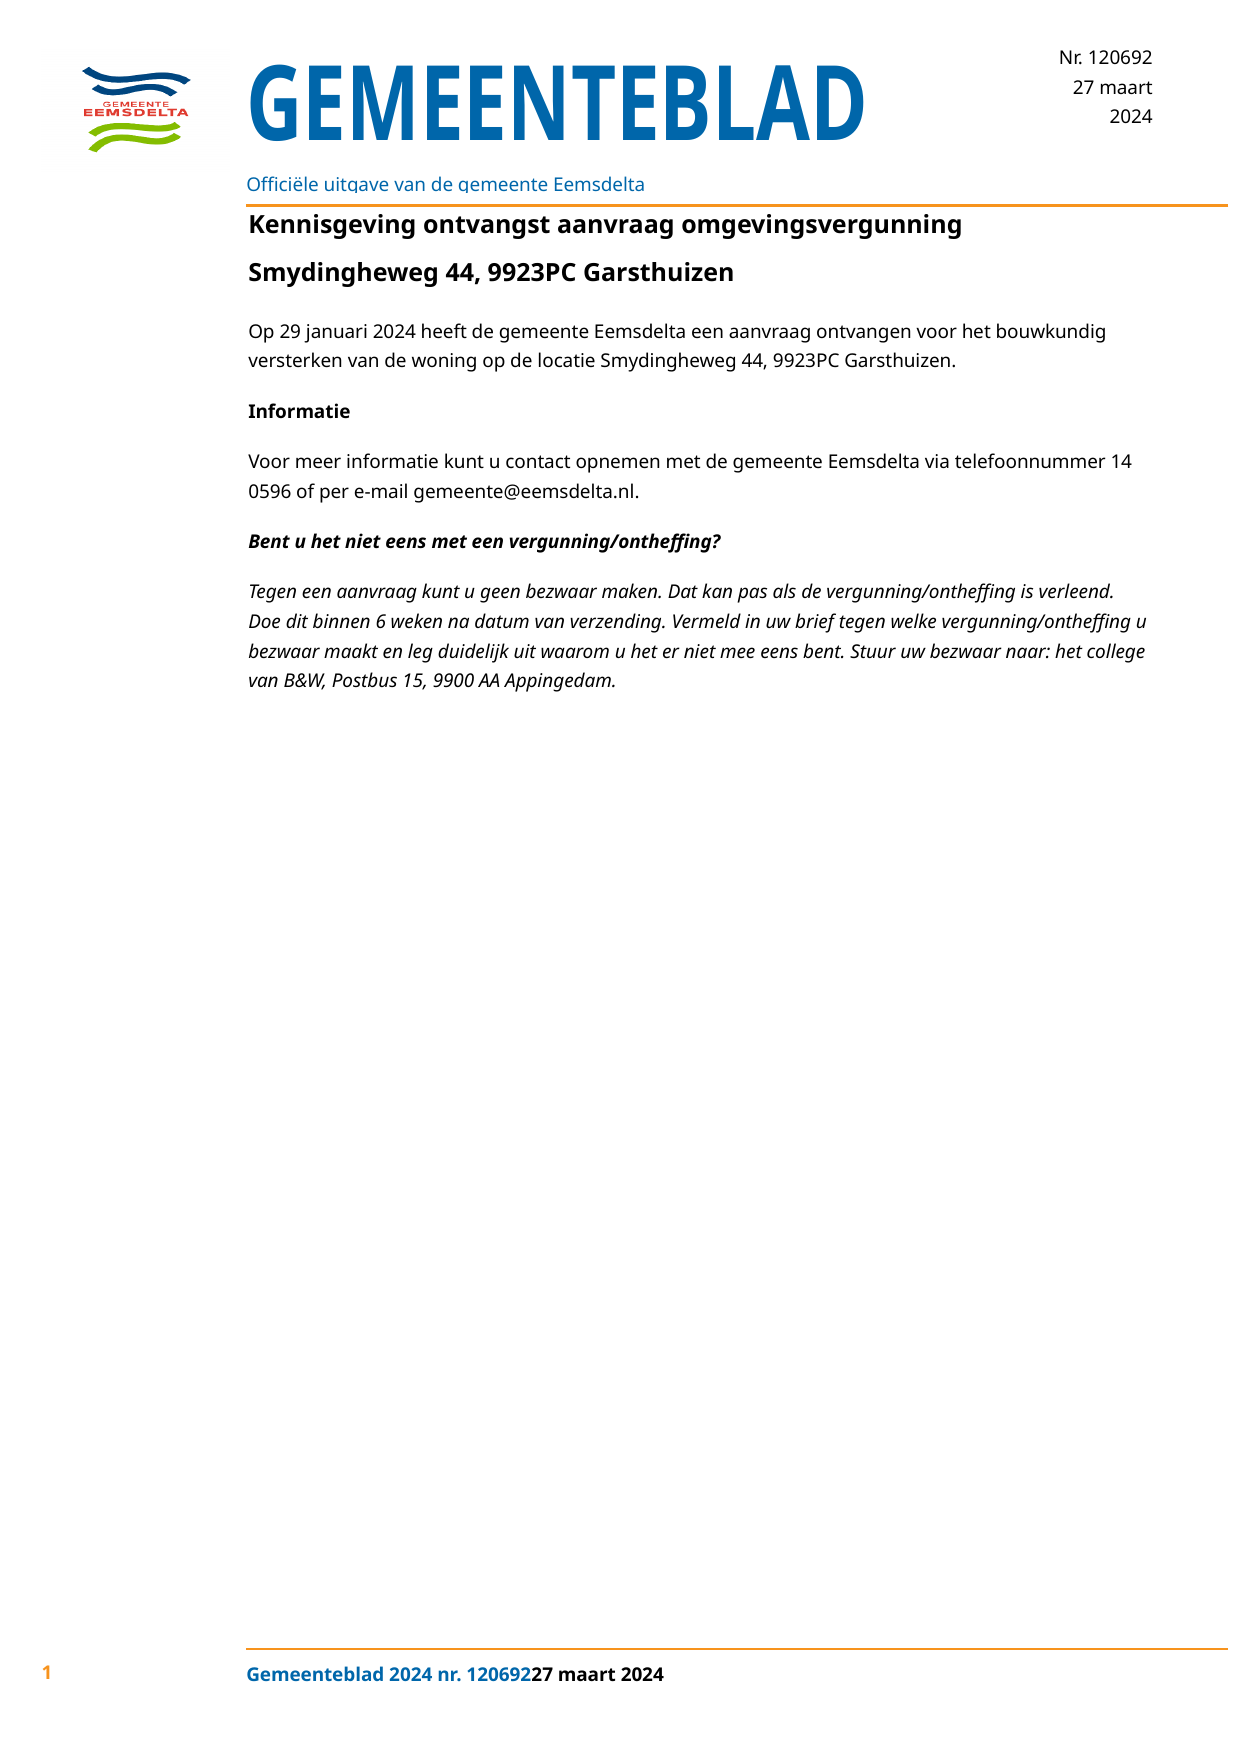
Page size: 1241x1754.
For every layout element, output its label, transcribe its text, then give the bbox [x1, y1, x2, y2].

text Bent u het niet eens met een vergunning/ontheffing? [248, 528, 1152, 554]
text Tegen een aanvraag kunt u geen bezwaar maken. Dat kan pas als de vergunning/ontheffing is verleend. Doe dit binnen 6 weken na datum van verzending. Vermeld in uw brief tegen welke vergunning/ontheffing u bezwaar maakt en leg duidelijk uit waarom u het er niet mee eens bent. Stuur uw bezwaar naar: het college van B&W, Postbus 15, 9900 AA Appingedam. [248, 579, 1152, 693]
picture [41, 47, 231, 172]
text Informatie [248, 398, 1152, 424]
text Kennisgeving ontvangst aanvraag omgevingsvergunning Smydingheweg 44, 9923PC Garsthuizen [248, 207, 1152, 288]
text Voor meer informatie kunt u contact opnemen met de gemeente Eemsdelta via telefoonnummer 14 0596 of per e-mail gemeente@eemsdelta.nl. [248, 448, 1152, 504]
text Op 29 januari 2024 heeft de gemeente Eemsdelta een aanvraag ontvangen voor het bouwkundig versterken van de woning op de locatie Smydingheweg 44, 9923PC Garsthuizen. [248, 318, 1152, 373]
